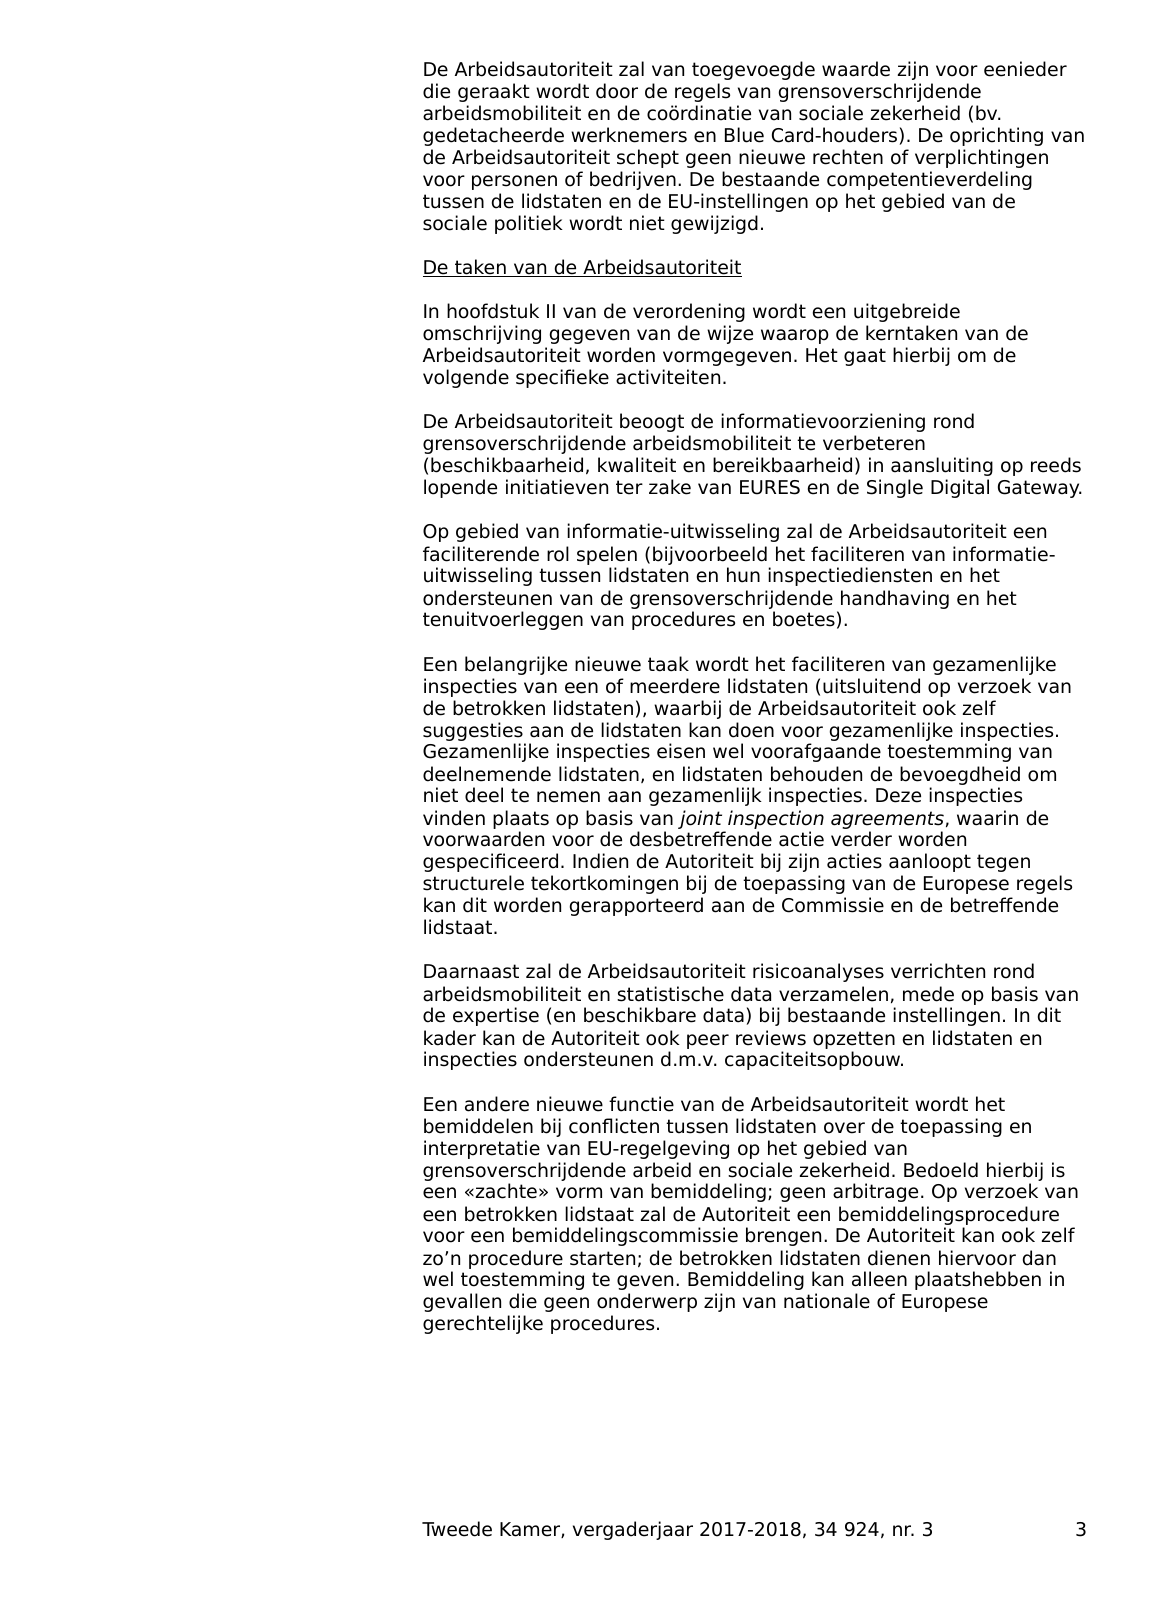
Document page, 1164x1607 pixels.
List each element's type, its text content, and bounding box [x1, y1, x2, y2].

text Een belangrijke nieuwe taak wordt het faciliteren van gezamenlijke inspecties van een of meerdere lidstaten (uitsluitend op verzoek van de betrokken lidstaten), waarbij de Arbeidsautoriteit ook zelf suggesties aan de lidstaten kan doen voor gezamenlijke inspecties. Gezamenlijke inspecties eisen wel voorafgaande toestemming van deelnemende lidstaten, en lidstaten behouden de bevoegdheid om niet deel te nemen aan gezamenlijk inspecties. Deze inspecties vinden plaats op basis van joint inspection agreements, waarin de voorwaarden voor de desbetreffende actie verder worden gespecificeerd. Indien de Autoriteit bij zijn acties aanloopt tegen structurele tekortkomingen bij de toepassing van de Europese regels kan dit worden gerapporteerd aan de Commissie en de betreffende lidstaat. [422, 653, 1087, 939]
text Op gebied van informatie-uitwisseling zal de Arbeidsautoriteit een faciliterende rol spelen (bijvoorbeeld het faciliteren van informatie-uitwisseling tussen lidstaten en hun inspectiediensten en het ondersteunen van de grensoverschrijdende handhaving en het tenuitvoerleggen van procedures en boetes). [422, 521, 1087, 631]
text Een andere nieuwe functie van de Arbeidsautoriteit wordt het bemiddelen bij conflicten tussen lidstaten over de toepassing en interpretatie van EU-regelgeving op het gebied van grensoverschrijdende arbeid en sociale zekerheid. Bedoeld hierbij is een «zachte» vorm van bemiddeling; geen arbitrage. Op verzoek van een betrokken lidstaat zal de Autoriteit een bemiddelingsprocedure voor een bemiddelingscommissie brengen. De Autoriteit kan ook zelf zo’n procedure starten; de betrokken lidstaten dienen hiervoor dan wel toestemming te geven. Bemiddeling kan alleen plaatshebben in gevallen die geen onderwerp zijn van nationale of Europese gerechtelijke procedures. [422, 1093, 1087, 1335]
text In hoofdstuk II van de verordening wordt een uitgebreide omschrijving gegeven van de wijze waarop de kerntaken van de Arbeidsautoriteit worden vormgegeven. Het gaat hierbij om de volgende specifieke activiteiten. [422, 301, 1087, 389]
text Daarnaast zal de Arbeidsautoriteit risicoanalyses verrichten rond arbeidsmobiliteit en statistische data verzamelen, mede op basis van de expertise (en beschikbare data) bij bestaande instellingen. In dit kader kan de Autoriteit ook peer reviews opzetten en lidstaten en inspecties ondersteunen d.m.v. capaciteitsopbouw. [422, 961, 1087, 1071]
text De Arbeidsautoriteit zal van toegevoegde waarde zijn voor eenieder die geraakt wordt door de regels van grensoverschrijdende arbeidsmobiliteit en de coördinatie van sociale zekerheid (bv. gedetacheerde werknemers en Blue Card-houders). De oprichting van de Arbeidsautoriteit schept geen nieuwe rechten of verplichtingen voor personen of bedrijven. De bestaande competentieverdeling tussen de lidstaten en de EU-instellingen op het gebied van de sociale politiek wordt niet gewijzigd. [422, 59, 1087, 235]
text De Arbeidsautoriteit beoogt de informatievoorziening rond grensoverschrijdende arbeidsmobiliteit te verbeteren (beschikbaarheid, kwaliteit en bereikbaarheid) in aansluiting op reeds lopende initiatieven ter zake van EURES en de Single Digital Gateway. [422, 411, 1087, 499]
subtitle De taken van de Arbeidsautoriteit [422, 257, 1087, 279]
